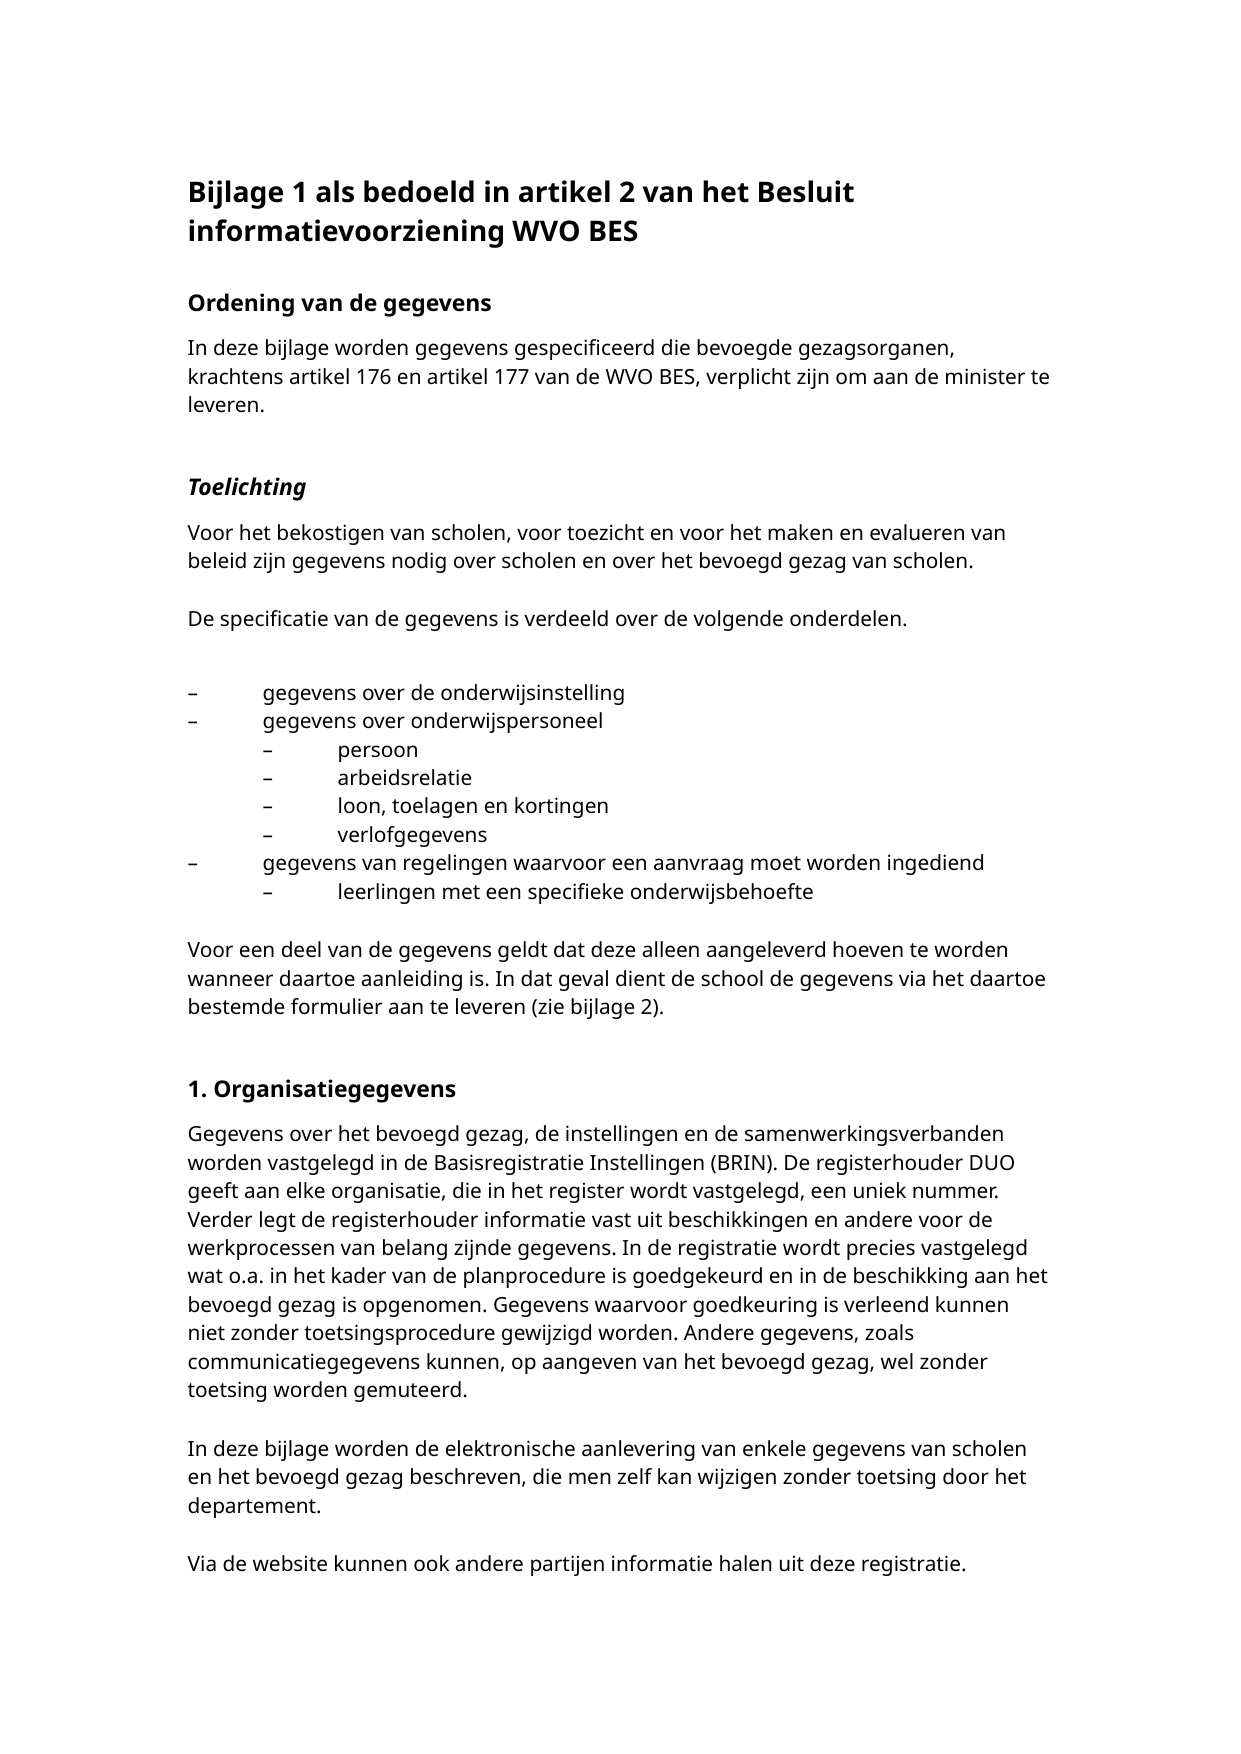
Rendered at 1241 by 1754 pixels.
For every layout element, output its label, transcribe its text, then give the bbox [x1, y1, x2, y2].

text De specificatie van de gegevens is verdeeld over de volgende onderdelen. [187, 604, 1053, 633]
text In deze bijlage worden gegevens gespecificeerd die bevoegde gezagsorganen, krachtens artikel 176 en artikel 177 van de WVO BES, verplicht zijn om aan de minister te leveren. [187, 333, 1053, 419]
subtitle Bijlage 1 als bedoeld in artikel 2 van het Besluit informatievoorziening WVO BES [187, 172, 1053, 250]
list leerlingen met een specifieke onderwijsbehoefte [262, 877, 1053, 905]
text Gegevens over het bevoegd gezag, de instellingen en de samenwerkingsverbanden worden vastgelegd in de Basisregistratie Instellingen (BRIN). De registerhouder DUO geeft aan elke organisatie, die in het register wordt vastgelegd, een uniek nummer. Verder legt de registerhouder informatie vast uit beschikkingen en andere voor de werkprocessen van belang zijnde gegevens. In de registratie wordt precies vastgelegd wat o.a. in het kader van de planprocedure is goedgekeurd en in de beschikking aan het bevoegd gezag is opgenomen. Gegevens waarvoor goedkeuring is verleend kunnen niet zonder toetsingsprocedure gewijzigd worden. Andere gegevens, zoals communicatiegegevens kunnen, op aangeven van het bevoegd gezag, wel zonder toetsing worden gemuteerd. [187, 1119, 1053, 1404]
text Voor een deel van de gegevens geldt dat deze alleen aangeleverd hoeven te worden wanneer daartoe aanleiding is. In dat geval dient de school de gegevens via het daartoe bestemde formulier aan te leveren (zie bijlage 2). [187, 935, 1053, 1021]
subtitle Ordening van de gegevens [187, 287, 1053, 318]
text Via de website kunnen ook andere partijen informatie halen uit deze registratie. [187, 1549, 1053, 1578]
list arbeidsrelatie [262, 763, 1053, 792]
text Voor het bekostigen van scholen, voor toezicht en voor het maken en evalueren van beleid zijn gegevens nodig over scholen en over het bevoegd gezag van scholen. [187, 518, 1053, 574]
list gegevens van regelingen waarvoor een aanvraag moet worden ingediend [187, 848, 1053, 877]
text In deze bijlage worden de elektronische aanlevering van enkele gegevens van scholen en het bevoegd gezag beschreven, die men zelf kan wijzigen zonder toetsing door het departement. [187, 1434, 1053, 1519]
list verlofgegevens [262, 820, 1053, 848]
subtitle Toelichting [187, 471, 1053, 503]
list loon, toelagen en kortingen [262, 792, 1053, 820]
list gegevens over de onderwijsinstelling [187, 678, 1053, 706]
list gegevens over onderwijspersoneel [187, 706, 1053, 735]
list persoon [262, 735, 1053, 763]
subtitle 1. Organisatiegegevens [187, 1073, 1053, 1104]
